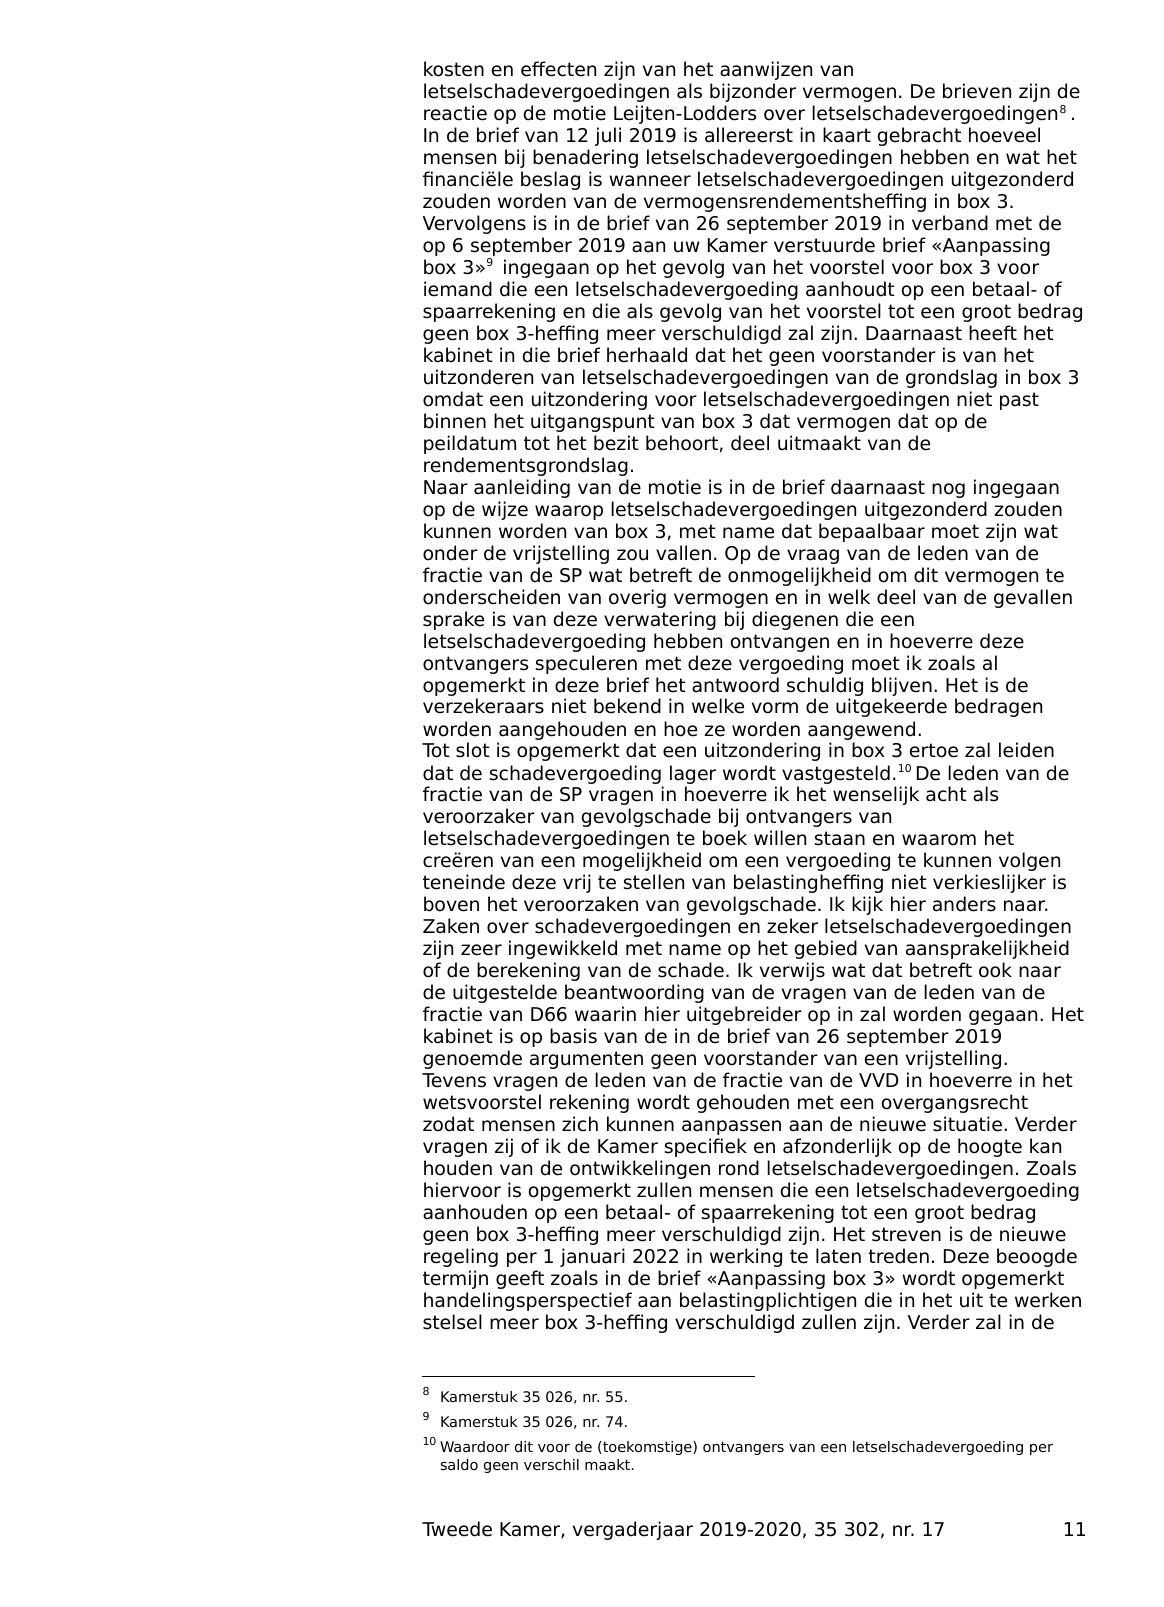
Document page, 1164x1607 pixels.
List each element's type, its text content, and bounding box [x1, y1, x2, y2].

text Kamerstuk 35 026, nr. 74. [422, 1410, 1087, 1432]
text kosten en effecten zijn van het aanwijzen van letselschadevergoedingen als bijzonder vermogen. De brieven zijn de reactie op de motie Leijten-Lodders over letselschadevergoedingen. In de brief van 12 juli 2019 is allereerst in kaart gebracht hoeveel mensen bij benadering letselschadevergoedingen hebben en wat het financiële beslag is wanneer letselschadevergoedingen uitgezonderd zouden worden van de vermogensrendementsheffing in box 3. Vervolgens is in de brief van 26 september 2019 in verband met de op 6 september 2019 aan uw Kamer verstuurde brief «Aanpassing box 3» ingegaan op het gevolg van het voorstel voor box 3 voor iemand die een letselschadevergoeding aanhoudt op een betaal- of spaarrekening en die als gevolg van het voorstel tot een groot bedrag geen box 3-heffing meer verschuldigd zal zijn. Daarnaast heeft het kabinet in die brief herhaald dat het geen voorstander is van het uitzonderen van letselschadevergoedingen van de grondslag in box 3 omdat een uitzondering voor letselschadevergoedingen niet past binnen het uitgangspunt van box 3 dat vermogen dat op de peildatum tot het bezit behoort, deel uitmaakt van de rendementsgrondslag. [422, 59, 1087, 477]
text Kamerstuk 35 026, nr. 55. [422, 1385, 1087, 1407]
text Tevens vragen de leden van de fractie van de VVD in hoeverre in het wetsvoorstel rekening wordt gehouden met een overgangsrecht zodat mensen zich kunnen aanpassen aan de nieuwe situatie. Verder vragen zij of ik de Kamer specifiek en afzonderlijk op de hoogte kan houden van de ontwikkelingen rond letselschadevergoedingen. Zoals hiervoor is opgemerkt zullen mensen die een letselschadevergoeding aanhouden op een betaal- of spaarrekening tot een groot bedrag geen box 3-heffing meer verschuldigd zijn. Het streven is de nieuwe regeling per 1 januari 2022 in werking te laten treden. Deze beoogde termijn geeft zoals in de brief «Aanpassing box 3» wordt opgemerkt handelingsperspectief aan belastingplichtigen die in het uit te werken stelsel meer box 3-heffing verschuldigd zullen zijn. Verder zal in de [422, 1070, 1087, 1334]
text Naar aanleiding van de motie is in de brief daarnaast nog ingegaan op de wijze waarop letselschadevergoedingen uitgezonderd zouden kunnen worden van box 3, met name dat bepaalbaar moet zijn wat onder de vrijstelling zou vallen. Op de vraag van de leden van de fractie van de SP wat betreft de onmogelijkheid om dit vermogen te onderscheiden van overig vermogen en in welk deel van de gevallen sprake is van deze verwatering bij diegenen die een letselschadevergoeding hebben ontvangen en in hoeverre deze ontvangers speculeren met deze vergoeding moet ik zoals al opgemerkt in deze brief het antwoord schuldig blijven. Het is de verzekeraars niet bekend in welke vorm de uitgekeerde bedragen worden aangehouden en hoe ze worden aangewend. [422, 477, 1087, 740]
text Tot slot is opgemerkt dat een uitzondering in box 3 ertoe zal leiden dat de schadevergoeding lager wordt vastgesteld.De leden van de fractie van de SP vragen in hoeverre ik het wenselijk acht als veroorzaker van gevolgschade bij ontvangers van letselschadevergoedingen te boek willen staan en waarom het creëren van een mogelijkheid om een vergoeding te kunnen volgen teneinde deze vrij te stellen van belastingheffing niet verkieslijker is boven het veroorzaken van gevolgschade. Ik kijk hier anders naar. Zaken over schadevergoedingen en zeker letselschadevergoedingen zijn zeer ingewikkeld met name op het gebied van aansprakelijkheid of de berekening van de schade. Ik verwijs wat dat betreft ook naar de uitgestelde beantwoording van de vragen van de leden van de fractie van D66 waarin hier uitgebreider op in zal worden gegaan. Het kabinet is op basis van de in de brief van 26 september 2019 genoemde argumenten geen voorstander van een vrijstelling. [422, 740, 1087, 1070]
text Waardoor dit voor de (toekomstige) ontvangers van een letselschadevergoeding per saldo geen verschil maakt. [422, 1435, 1087, 1474]
